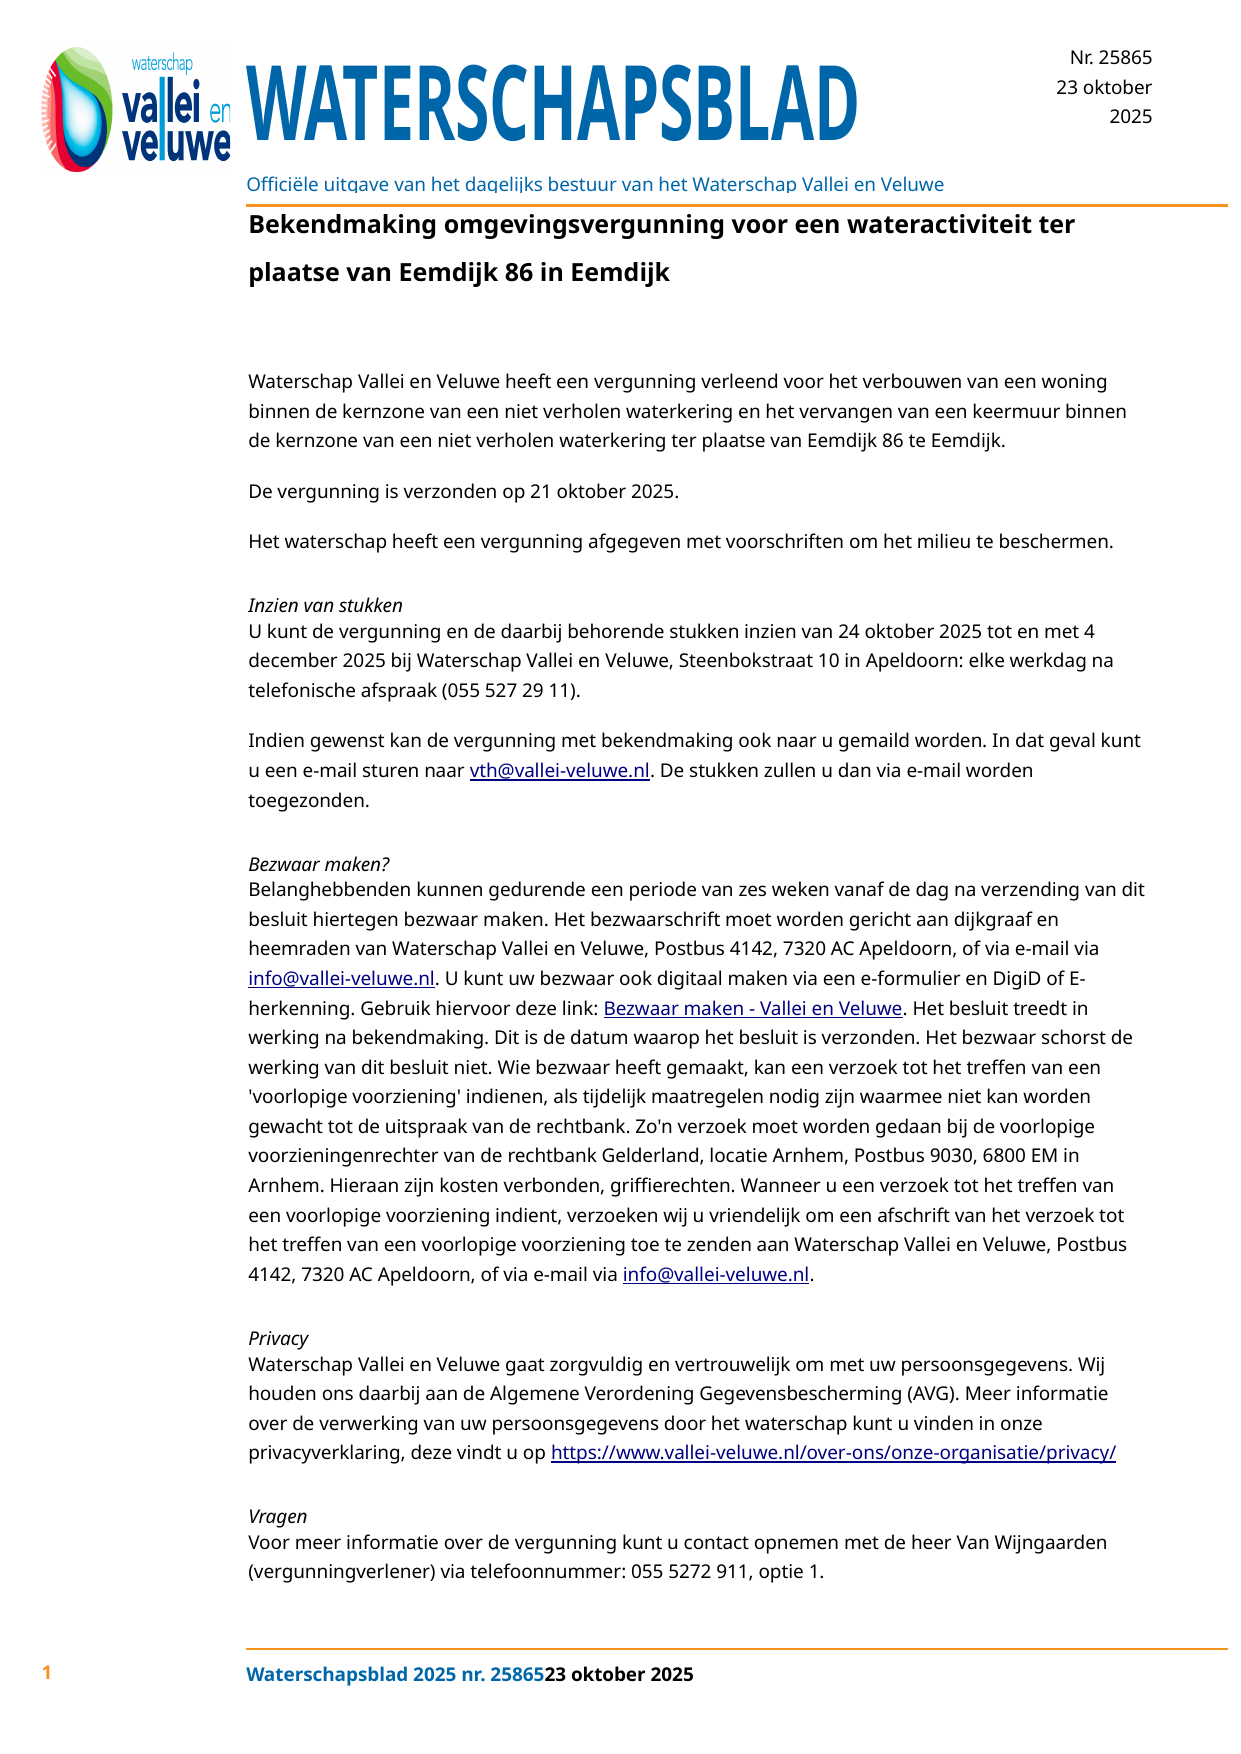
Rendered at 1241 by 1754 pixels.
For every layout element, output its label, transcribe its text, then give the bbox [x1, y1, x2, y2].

text Indien gewenst kan de vergunning met bekendmaking ook naar u gemaild worden. In dat geval kunt u een e-mail sturen naar vth@vallei-veluwe.nl. De stukken zullen u dan via e-mail worden toegezonden. [248, 728, 1152, 812]
text U kunt de vergunning en de daarbij behorende stukken inzien van 24 oktober 2025 tot en met 4 december 2025 bij Waterschap Vallei en Veluwe, Steenbokstraat 10 in Apeldoorn: elke werkdag na telefonische afspraak (055 527 29 11). [248, 618, 1152, 703]
text Bezwaar maken? [248, 851, 1152, 876]
text Het waterschap heeft een vergunning afgegeven met voorschriften om het milieu te beschermen. [248, 528, 1152, 554]
text Inzien van stukken [248, 592, 1152, 618]
text Bekendmaking omgevingsvergunning voor een wateractiviteit ter plaatse van Eemdijk 86 in Eemdijk [248, 207, 1152, 288]
text De vergunning is verzonden op 21 oktober 2025. [248, 478, 1152, 504]
text Waterschap Vallei en Veluwe heeft een vergunning verleend voor het verbouwen van een woning binnen de kernzone van een niet verholen waterkering en het vervangen van een keermuur binnen de kernzone van een niet verholen waterkering ter plaatse van Eemdijk 86 te Eemdijk. [248, 368, 1152, 453]
text Belanghebbenden kunnen gedurende een periode van zes weken vanaf de dag na verzending van dit besluit hiertegen bezwaar maken. Het bezwaarschrift moet worden gericht aan dijkgraaf en heemraden van Waterschap Vallei en Veluwe, Postbus 4142, 7320 AC Apeldoorn, of via e-mail via info@vallei-veluwe.nl. U kunt uw bezwaar ook digitaal maken via een e-formulier en DigiD of E-herkenning. Gebruik hiervoor deze link: Bezwaar maken - Vallei en Veluwe. Het besluit treedt in werking na bekendmaking. Dit is de datum waarop het besluit is verzonden. Het bezwaar schorst de werking van dit besluit niet. Wie bezwaar heeft gemaakt, kan een verzoek tot het treffen van een 'voorlopige voorziening' indienen, als tijdelijk maatregelen nodig zijn waarmee niet kan worden gewacht tot de uitspraak van de rechtbank. Zo'n verzoek moet worden gedaan bij de voorlopige voorzieningenrechter van de rechtbank Gelderland, locatie Arnhem, Postbus 9030, 6800 EM in Arnhem. Hieraan zijn kosten verbonden, griffierechten. Wanneer u een verzoek tot het treffen van een voorlopige voorziening indient, verzoeken wij u vriendelijk om een afschrift van het verzoek tot het treffen van een voorlopige voorziening toe te zenden aan Waterschap Vallei en Veluwe, Postbus 4142, 7320 AC Apeldoorn, of via e-mail via info@vallei-veluwe.nl. [248, 876, 1152, 1287]
picture [41, 47, 231, 172]
text Voor meer informatie over de vergunning kunt u contact opnemen met de heer Van Wijngaarden (vergunningverlener) via telefoonnummer: 055 5272 911, optie 1. [248, 1529, 1152, 1584]
text Privacy [248, 1325, 1152, 1351]
text Vragen [248, 1503, 1152, 1529]
text Waterschap Vallei en Veluwe gaat zorgvuldig en vertrouwelijk om met uw persoonsgegevens. Wij houden ons daarbij aan de Algemene Verordening Gegevensbescherming (AVG). Meer informatie over de verwerking van uw persoonsgegevens door het waterschap kunt u vinden in onze privacyverklaring, deze vindt u op https://www.vallei-veluwe.nl/over-ons/onze-organisatie/privacy/ [248, 1351, 1152, 1465]
